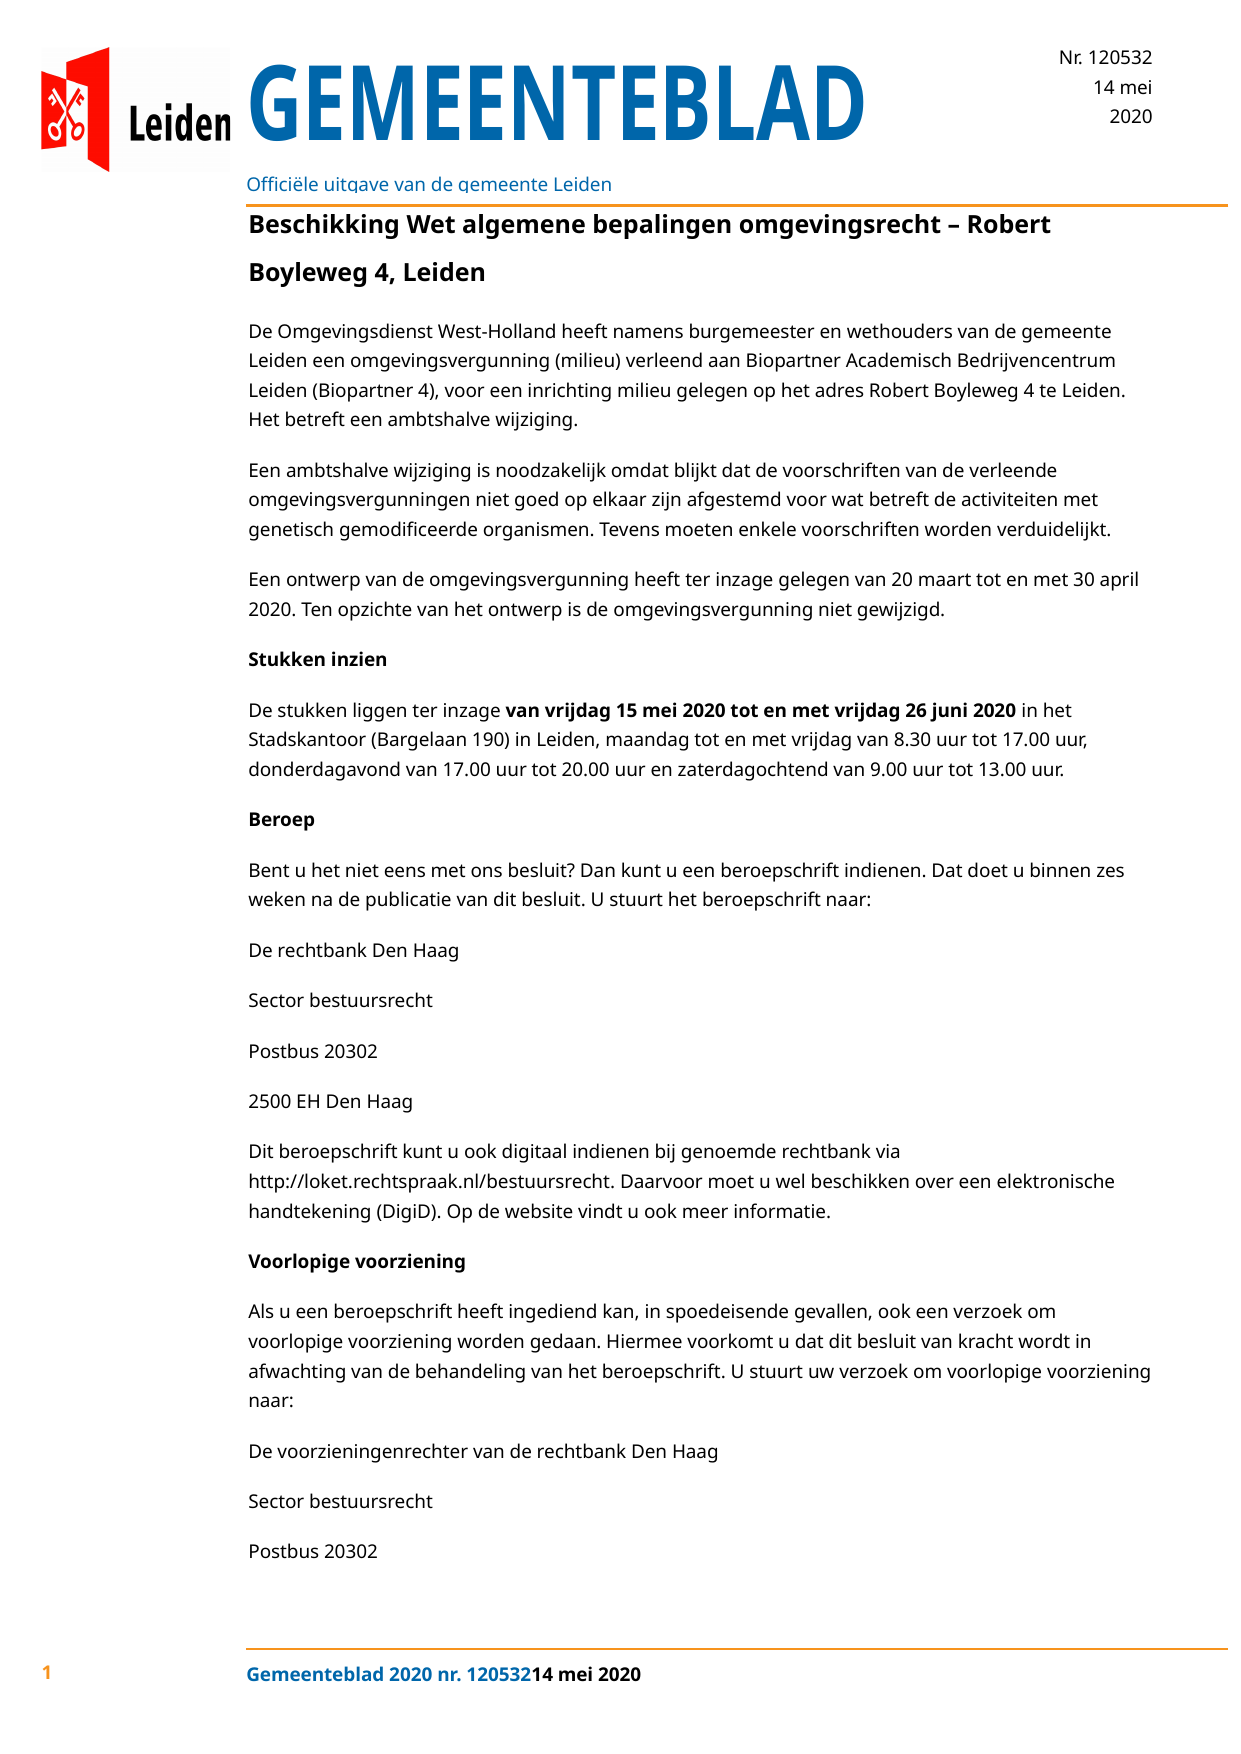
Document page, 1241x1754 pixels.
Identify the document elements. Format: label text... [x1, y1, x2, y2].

text Een ambtshalve wijziging is noodzakelijk omdat blijkt dat de voorschriften van de verleende omgevingsvergunningen niet goed op elkaar zijn afgestemd voor wat betreft de activiteiten met genetisch gemodificeerde organismen. Tevens moeten enkele voorschriften worden verduidelijkt. [248, 457, 1152, 542]
text Dit beroepschrift kunt u ook digitaal indienen bij genoemde rechtbank via http://loket.rechtspraak.nl/bestuursrecht. Daarvoor moet u wel beschikken over een elektronische handtekening (DigiD). Op de website vindt u ook meer informatie. [248, 1139, 1152, 1224]
text De stukken liggen ter inzage van vrijdag 15 mei 2020 tot en met vrijdag 26 juni 2020 in het Stadskantoor (Bargelaan 190) in Leiden, maandag tot en met vrijdag van 8.30 uur tot 17.00 uur, donderdagavond van 17.00 uur tot 20.00 uur en zaterdagochtend van 9.00 uur tot 13.00 uur. [248, 697, 1152, 782]
text Stukken inzien [248, 647, 1152, 672]
text Beschikking Wet algemene bepalingen omgevingsrecht – Robert Boyleweg 4, Leiden [248, 207, 1152, 288]
text De Omgevingsdienst West-Holland heeft namens burgemeester en wethouders van de gemeente Leiden een omgevingsvergunning (milieu) verleend aan Biopartner Academisch Bedrijvencentrum Leiden (Biopartner 4), voor een inrichting milieu gelegen op het adres Robert Boyleweg 4 te Leiden. Het betreft een ambtshalve wijziging. [248, 318, 1152, 432]
text De voorzieningenrechter van de rechtbank Den Haag [248, 1438, 1152, 1464]
picture [41, 47, 231, 172]
text Postbus 20302 [248, 1539, 1152, 1564]
text Als u een beroepschrift heeft ingediend kan, in spoedeisende gevallen, ook een verzoek om voorlopige voorziening worden gedaan. Hiermee voorkomt u dat dit besluit van kracht wordt in afwachting van de behandeling van het beroepschrift. U stuurt uw verzoek om voorlopige voorziening naar: [248, 1299, 1152, 1413]
text Bent u het niet eens met ons besluit? Dan kunt u een beroepschrift indienen. Dat doet u binnen zes weken na de publicatie van dit besluit. U stuurt het beroepschrift naar: [248, 857, 1152, 912]
text Een ontwerp van de omgevingsvergunning heeft ter inzage gelegen van 20 maart tot en met 30 april 2020. Ten opzichte van het ontwerp is de omgevingsvergunning niet gewijzigd. [248, 567, 1152, 622]
text De rechtbank Den Haag [248, 937, 1152, 963]
text Beroep [248, 807, 1152, 832]
text Sector bestuursrecht [248, 1488, 1152, 1514]
text Sector bestuursrecht [248, 987, 1152, 1013]
text Postbus 20302 [248, 1038, 1152, 1064]
text Voorlopige voorziening [248, 1248, 1152, 1274]
text 2500 EH Den Haag [248, 1088, 1152, 1114]
